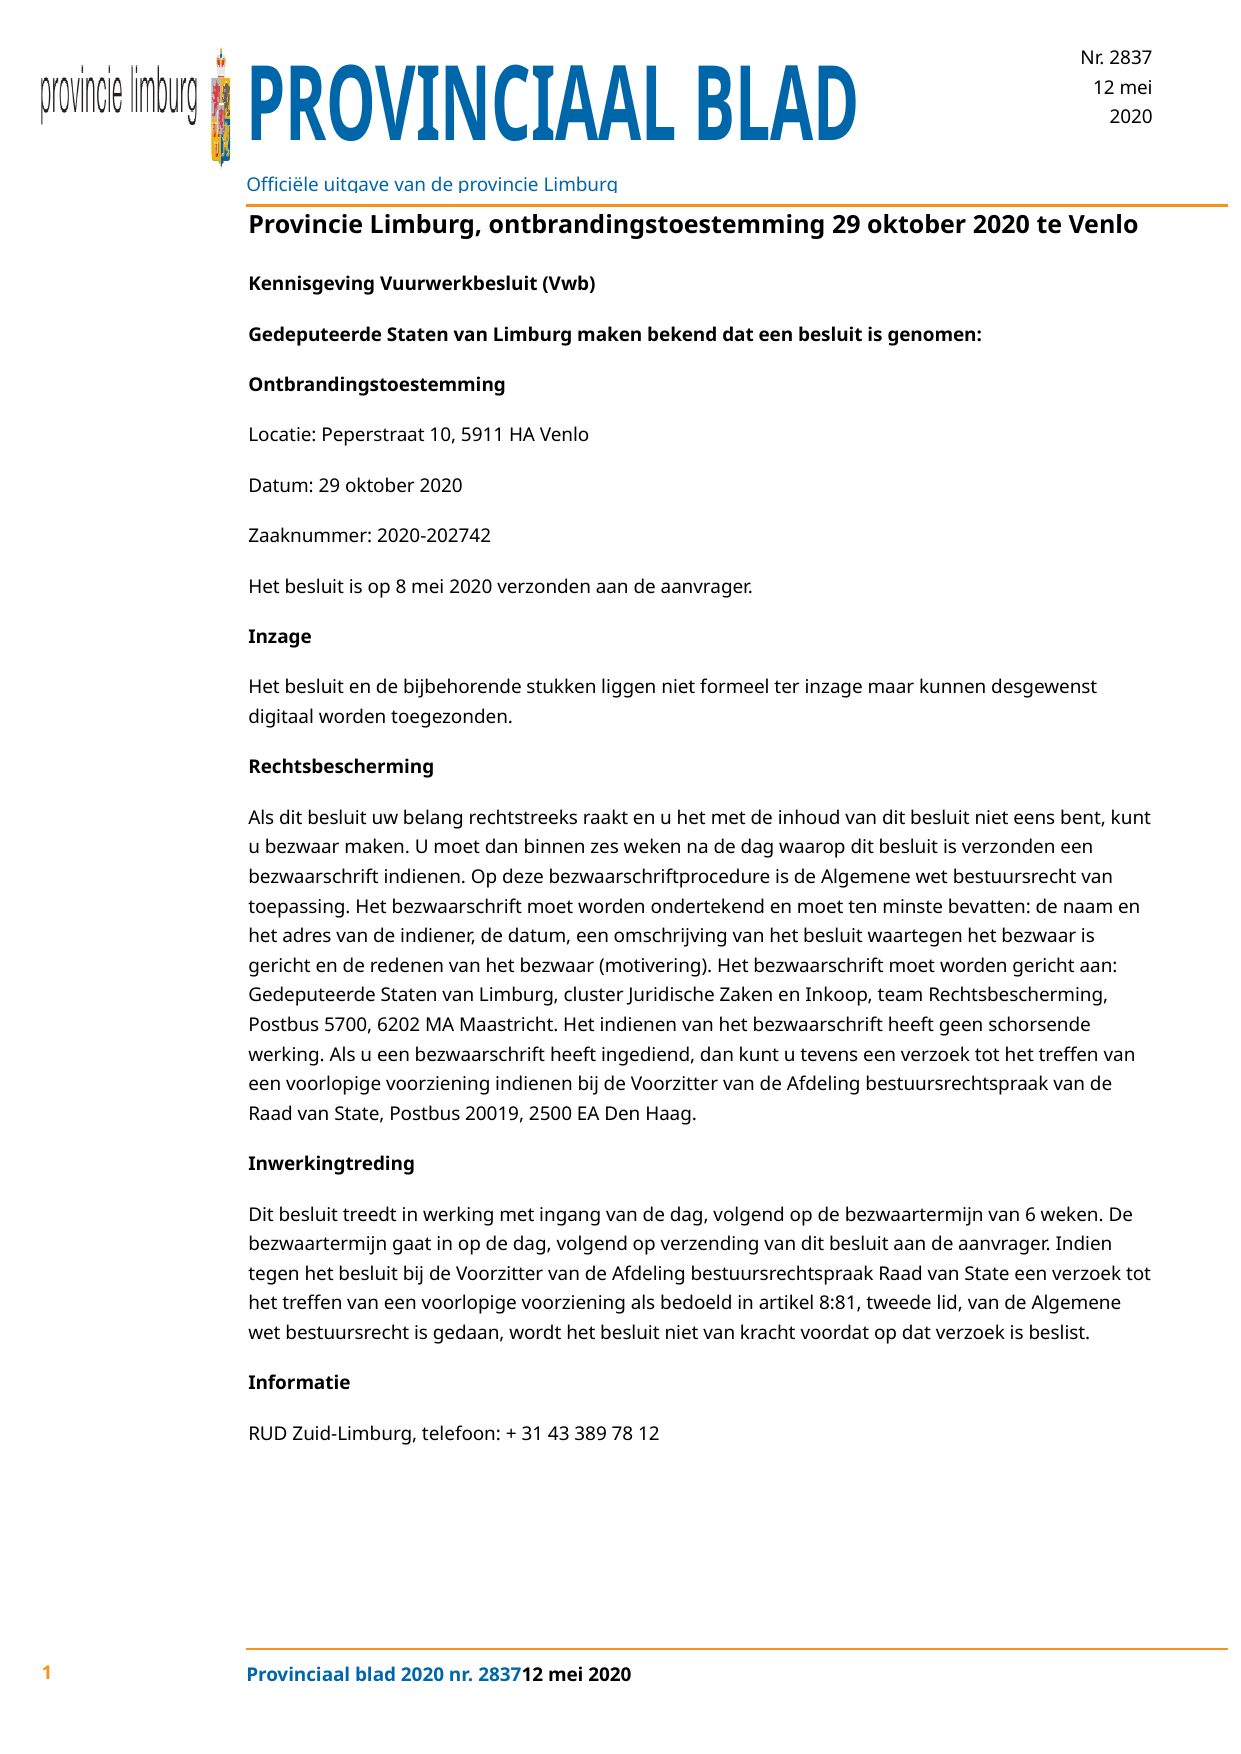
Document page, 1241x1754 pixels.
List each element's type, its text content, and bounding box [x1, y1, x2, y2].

picture [41, 47, 231, 172]
text Zaaknummer: 2020-202742 [248, 522, 1152, 548]
text Rechtsbescherming [248, 754, 1152, 779]
text Provincie Limburg, ontbrandingstoestemming 29 oktober 2020 te Venlo [248, 207, 1152, 241]
text Datum: 29 oktober 2020 [248, 472, 1152, 498]
text Inwerkingtreding [248, 1150, 1152, 1176]
text Inzage [248, 623, 1152, 649]
text RUD Zuid-Limburg, telefoon: + 31 43 389 78 12 [248, 1420, 1152, 1446]
text Gedeputeerde Staten van Limburg maken bekend dat een besluit is genomen: [248, 321, 1152, 346]
text Het besluit en de bijbehorende stukken liggen niet formeel ter inzage maar kunnen desgewenst digitaal worden toegezonden. [248, 674, 1152, 729]
text Dit besluit treedt in werking met ingang van de dag, volgend op de bezwaartermijn van 6 weken. De bezwaartermijn gaat in op de dag, volgend op verzending van dit besluit aan de aanvrager. Indien tegen het besluit bij de Voorzitter van de Afdeling bestuursrechtspraak Raad van State een verzoek tot het treffen van een voorlopige voorziening als bedoeld in artikel 8:81, tweede lid, van de Algemene wet bestuursrecht is gedaan, wordt het besluit niet van kracht voordat op dat verzoek is beslist. [248, 1201, 1152, 1345]
text Als dit besluit uw belang rechtstreeks raakt en u het met de inhoud van dit besluit niet eens bent, kunt u bezwaar maken. U moet dan binnen zes weken na de dag waarop dit besluit is verzonden een bezwaarschrift indienen. Op deze bezwaarschriftprocedure is de Algemene wet bestuursrecht van toepassing. Het bezwaarschrift moet worden ondertekend en moet ten minste bevatten: de naam en het adres van de indiener, de datum, een omschrijving van het besluit waartegen het bezwaar is gericht en de redenen van het bezwaar (motivering). Het bezwaarschrift moet worden gericht aan: Gedeputeerde Staten van Limburg, cluster Juridische Zaken en Inkoop, team Rechtsbescherming, Postbus 5700, 6202 MA Maastricht. Het indienen van het bezwaarschrift heeft geen schorsende werking. Als u een bezwaarschrift heeft ingediend, dan kunt u tevens een verzoek tot het treffen van een voorlopige voorziening indienen bij de Voorzitter van de Afdeling bestuursrechtspraak van de Raad van State, Postbus 20019, 2500 EA Den Haag. [248, 804, 1152, 1126]
text Ontbrandingstoestemming [248, 371, 1152, 397]
text Het besluit is op 8 mei 2020 verzonden aan de aanvrager. [248, 573, 1152, 598]
text Kennisgeving Vuurwerkbesluit (Vwb) [248, 270, 1152, 296]
text Informatie [248, 1369, 1152, 1395]
text Locatie: Peperstraat 10, 5911 HA Venlo [248, 422, 1152, 447]
